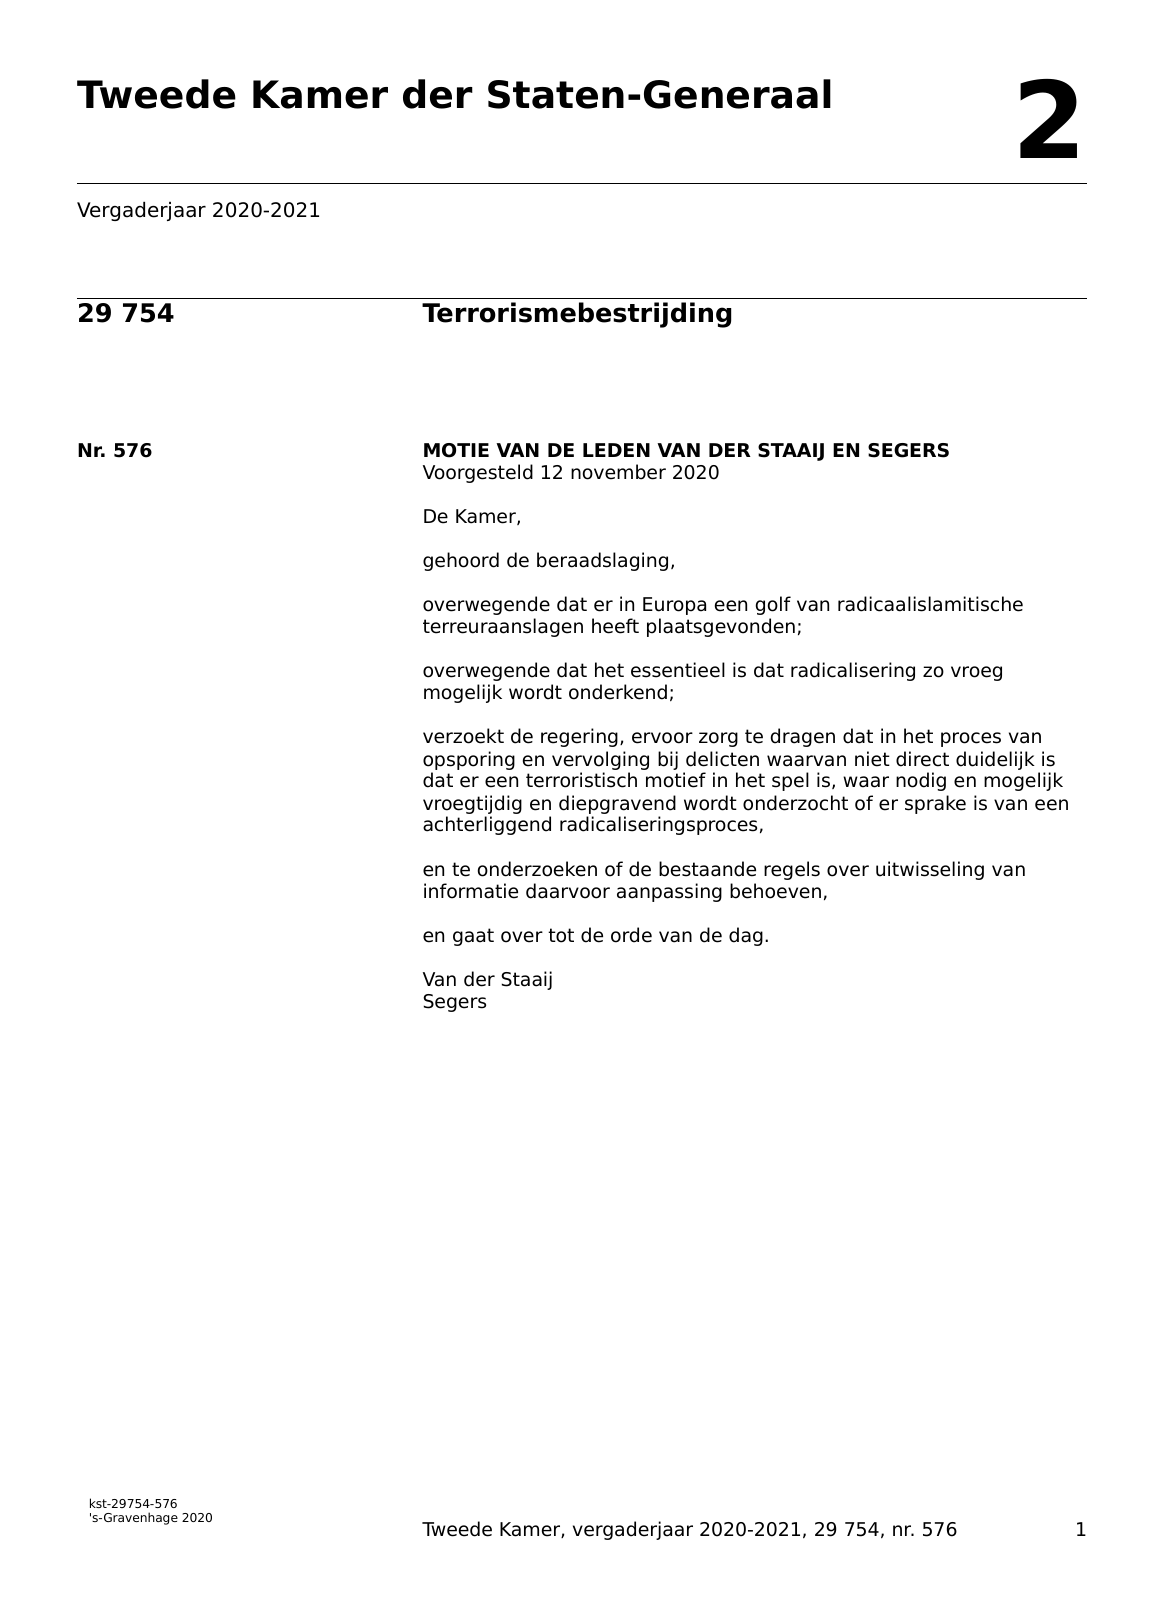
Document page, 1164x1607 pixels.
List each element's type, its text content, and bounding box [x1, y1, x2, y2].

text Segers [422, 991, 1087, 1013]
text De Kamer, [422, 506, 1087, 528]
table_header 2 [886, 59, 1087, 183]
text 's-Gravenhage 2020 [88, 1511, 323, 1525]
text overwegende dat het essentieel is dat radicalisering zo vroeg mogelijk wordt onderkend; [422, 660, 1087, 704]
text gehoord de beraadslaging, [422, 550, 1087, 572]
text Van der Staaij [422, 969, 1087, 991]
subtitle 29 754 Terrorismebestrijding [77, 299, 1087, 329]
text kst-29754-576 [88, 1497, 323, 1511]
subtitle Nr. 576 MOTIE VAN DE LEDEN VAN DER STAAIJ EN SEGERS [77, 440, 1087, 462]
text Voorgesteld 12 november 2020 [422, 462, 1087, 484]
text verzoekt de regering, ervoor zorg te dragen dat in het proces van opsporing en vervolging bij delicten waarvan niet direct duidelijk is dat er een terroristisch motief in het spel is, waar nodig en mogelijk vroegtijdig en diepgravend wordt onderzocht of er sprake is van een achterliggend radicaliseringsproces, [422, 726, 1087, 836]
table_header Tweede Kamer der Staten-Generaal [77, 59, 886, 183]
text overwegende dat er in Europa een golf van radicaalislamitische terreuraanslagen heeft plaatsgevonden; [422, 594, 1087, 638]
text en gaat over tot de orde van de dag. [422, 925, 1087, 947]
table_cell Vergaderjaar 2020-2021 [77, 184, 1087, 298]
text en te onderzoeken of de bestaande regels over uitwisseling van informatie daarvoor aanpassing behoeven, [422, 858, 1087, 902]
